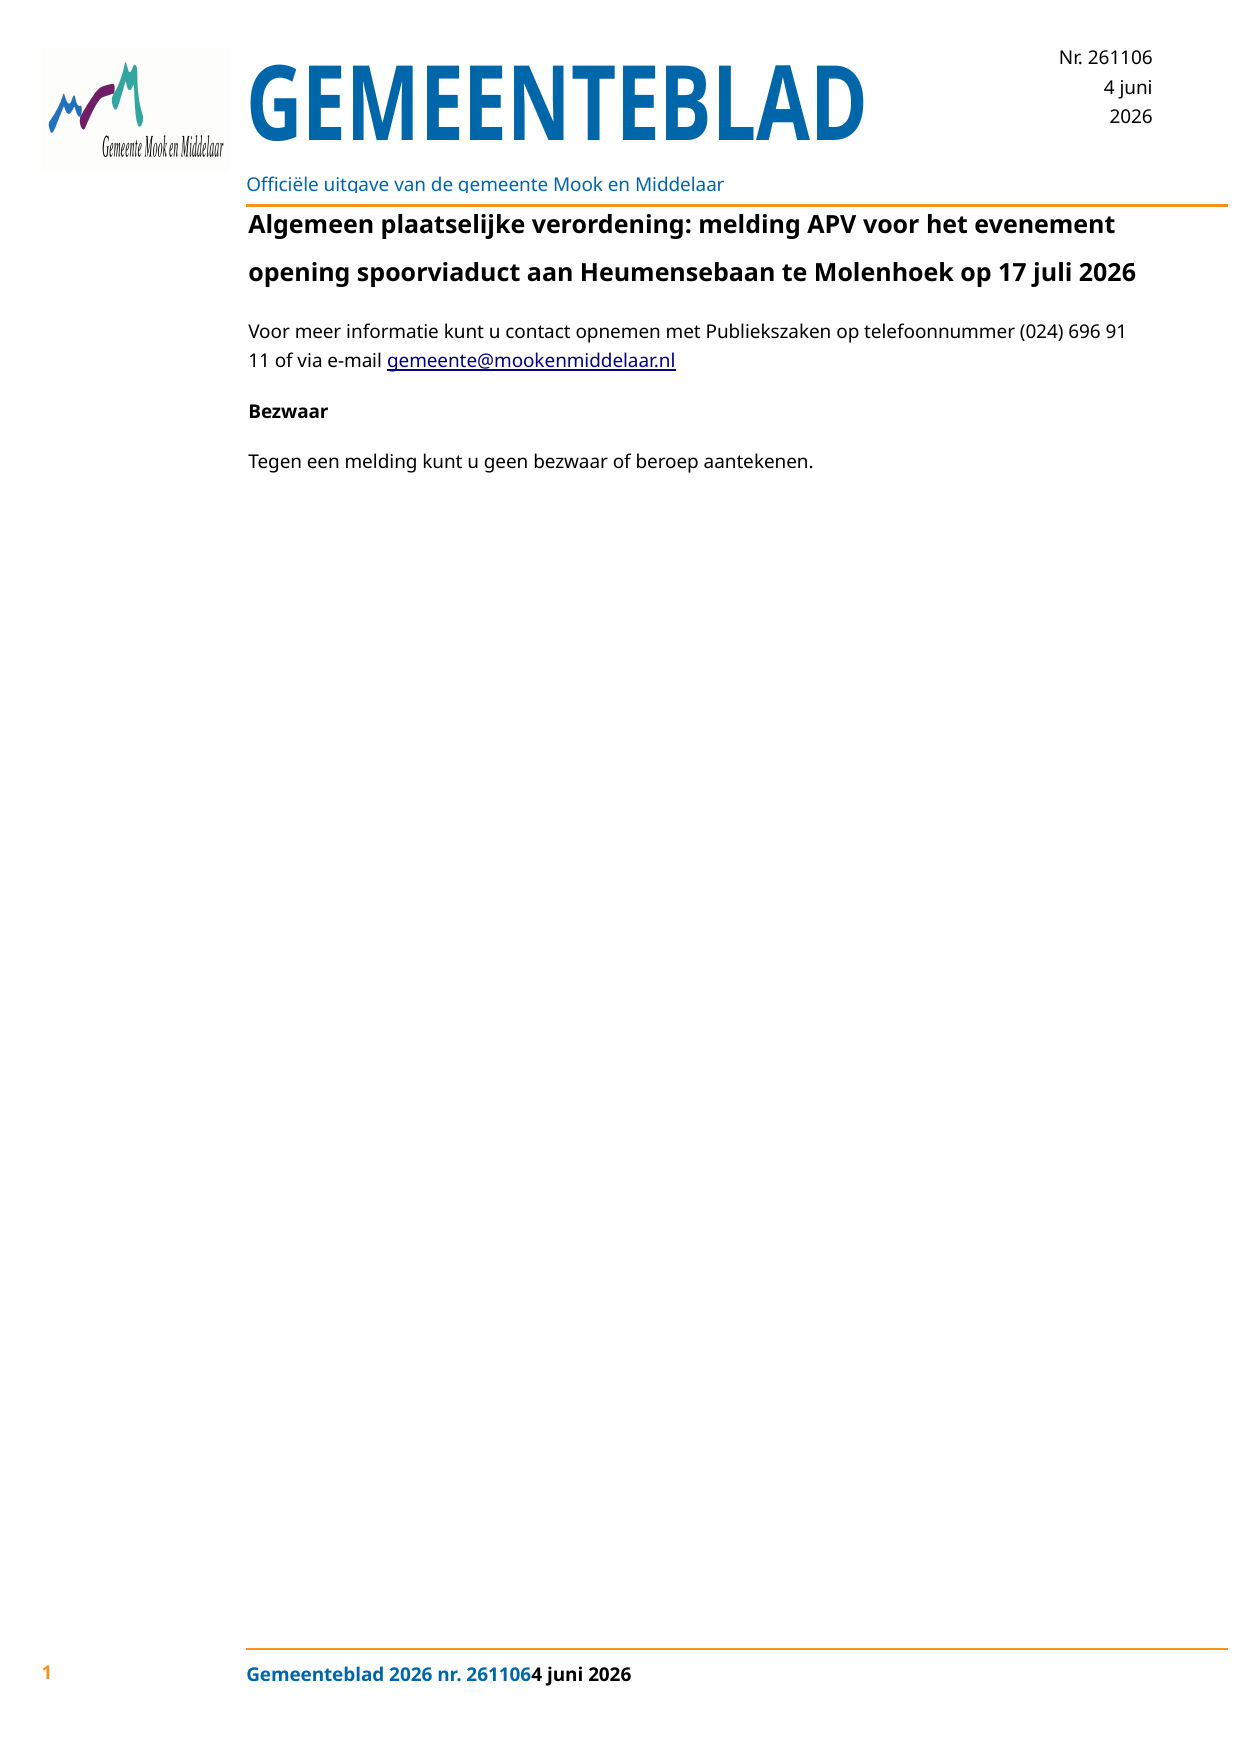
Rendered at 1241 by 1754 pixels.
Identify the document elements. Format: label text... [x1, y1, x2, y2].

text Algemeen plaatselijke verordening: melding APV voor het evenement opening spoorviaduct aan Heumensebaan te Molenhoek op 17 juli 2026 [248, 207, 1152, 288]
text Bezwaar [248, 398, 1152, 424]
text Tegen een melding kunt u geen bezwaar of beroep aantekenen. [248, 448, 1152, 474]
picture [41, 47, 231, 172]
text Voor meer informatie kunt u contact opnemen met Publiekszaken op telefoonnummer (024) 696 91 11 of via e-mail gemeente@mookenmiddelaar.nl [248, 318, 1152, 373]
